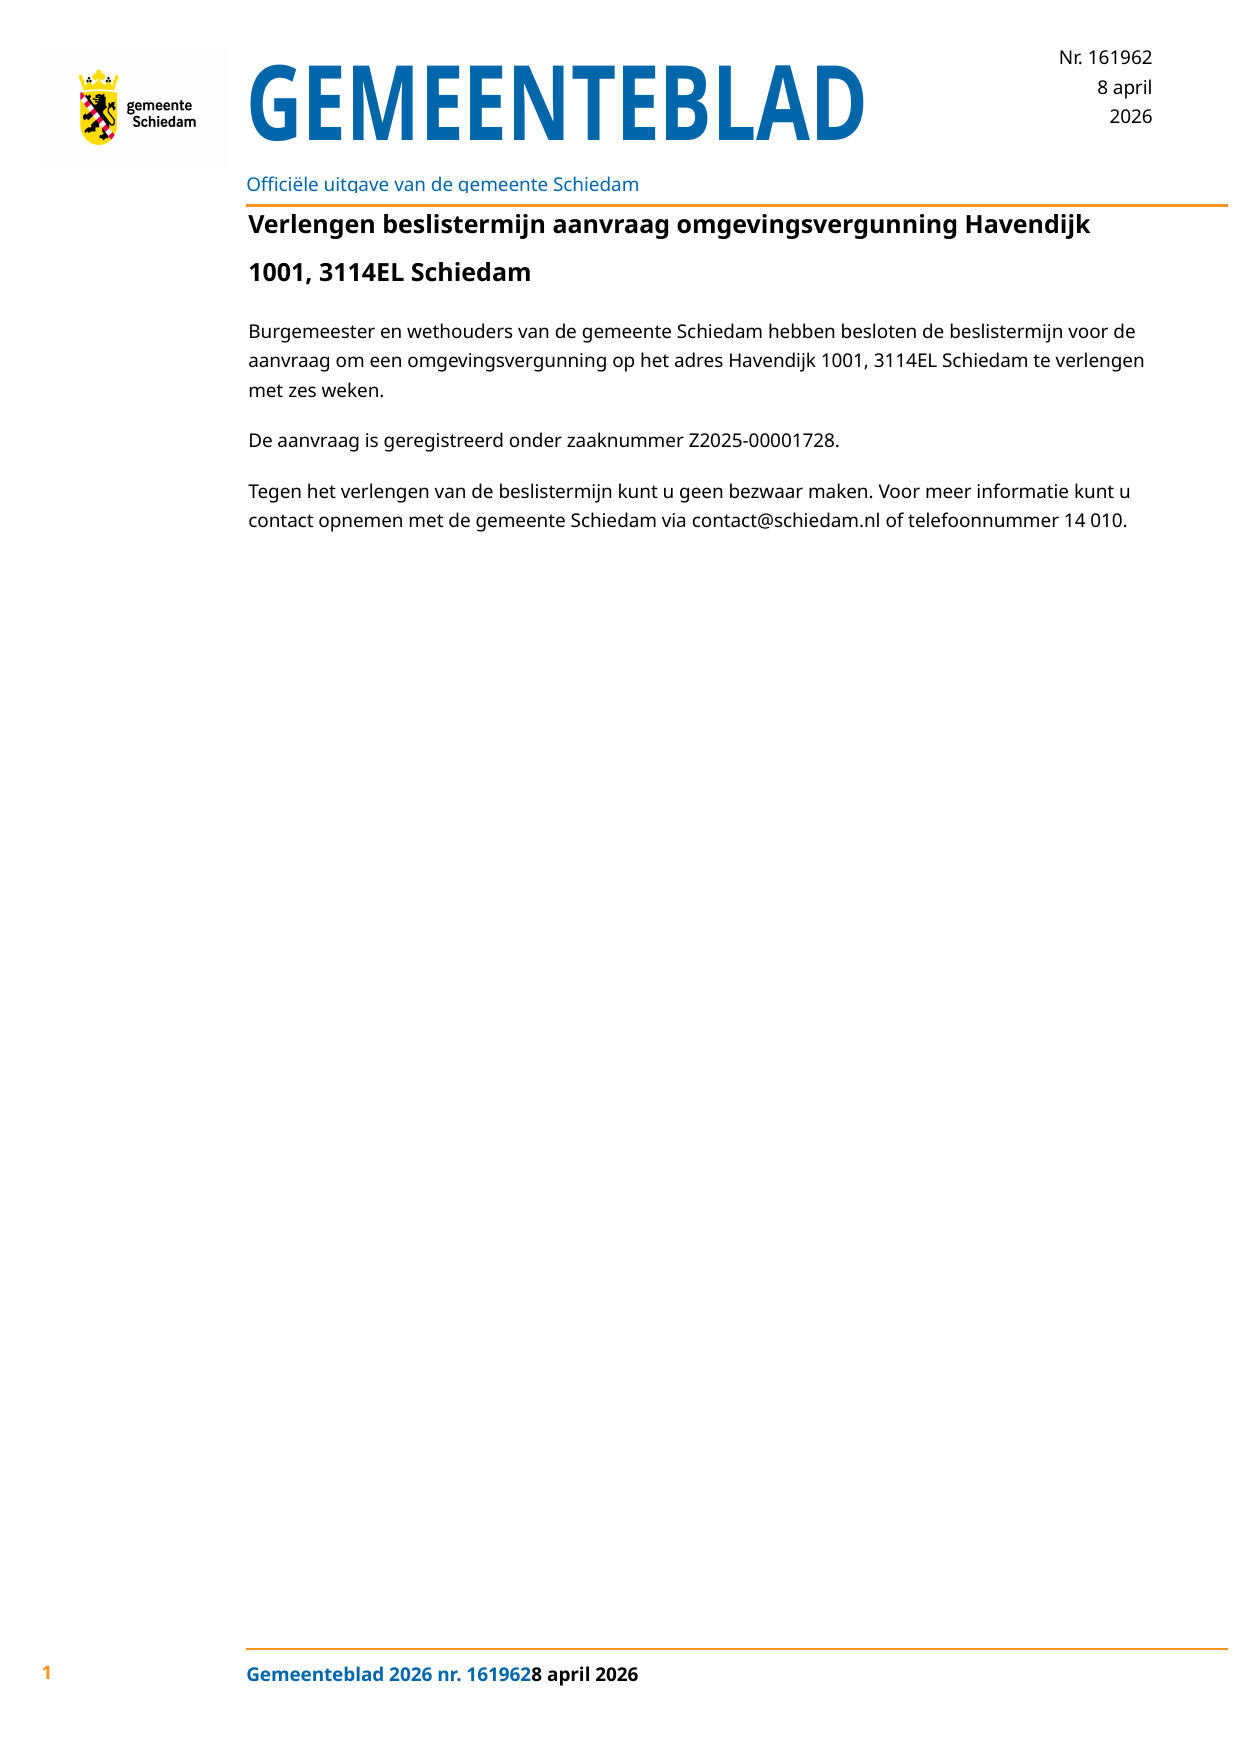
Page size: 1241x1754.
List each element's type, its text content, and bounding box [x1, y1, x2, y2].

text Tegen het verlengen van de beslistermijn kunt u geen bezwaar maken. Voor meer informatie kunt u contact opnemen met de gemeente Schiedam via contact@schiedam.nl of telefoonnummer 14 010. [248, 478, 1152, 533]
text De aanvraag is geregistreerd onder zaaknummer Z2025-00001728. [248, 427, 1152, 453]
text Verlengen beslistermijn aanvraag omgevingsvergunning Havendijk 1001, 3114EL Schiedam [248, 207, 1152, 288]
text Burgemeester en wethouders van de gemeente Schiedam hebben besloten de beslistermijn voor de aanvraag om een omgevingsvergunning op het adres Havendijk 1001, 3114EL Schiedam te verlengen met zes weken. [248, 318, 1152, 403]
picture [41, 47, 231, 172]
